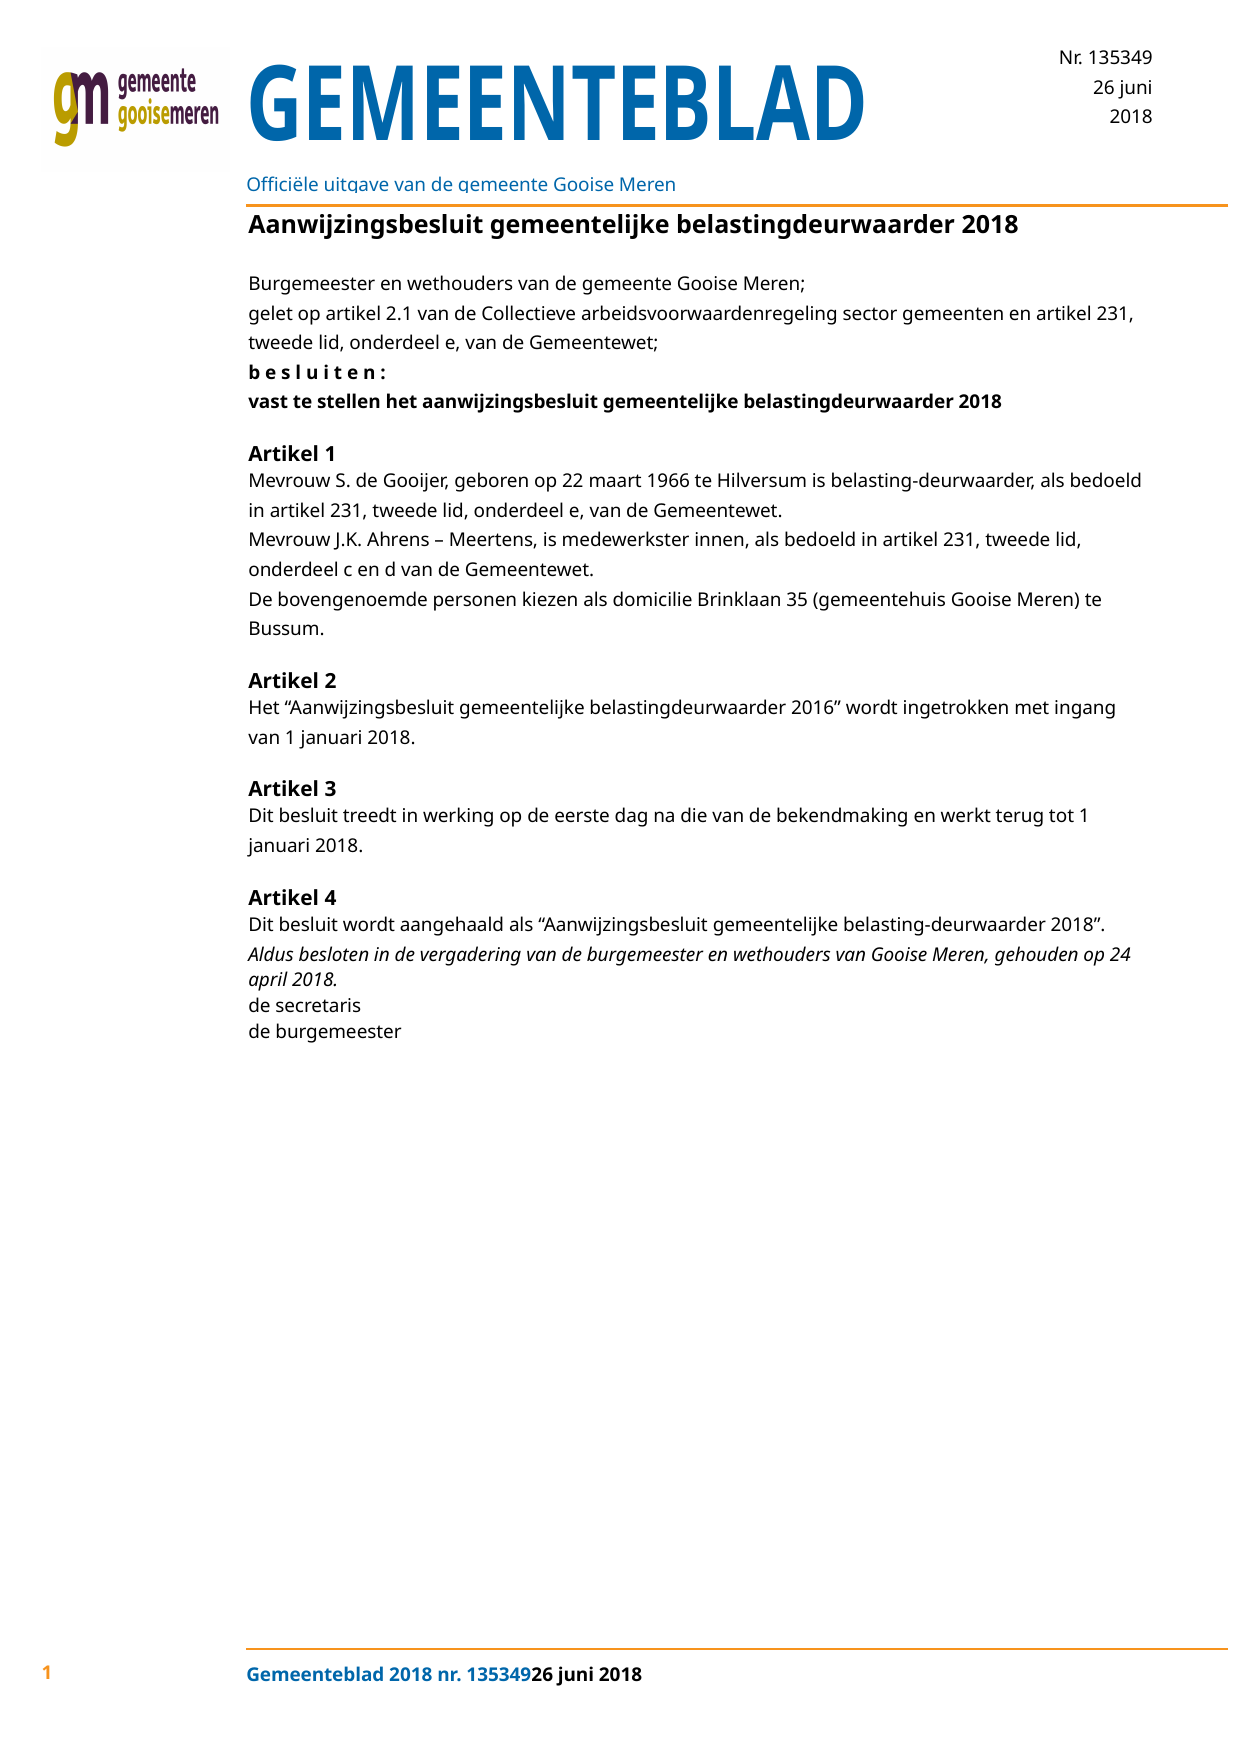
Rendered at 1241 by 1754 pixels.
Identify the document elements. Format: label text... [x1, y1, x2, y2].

text Artikel 2 [248, 666, 1152, 694]
text de secretaris [248, 992, 1152, 1018]
text Artikel 3 [248, 774, 1152, 803]
text Aldus besloten in de vergadering van de burgemeester en wethouders van Gooise Meren, gehouden op 24 april 2018. [248, 941, 1152, 992]
text de burgemeester [248, 1018, 1152, 1044]
text Dit besluit treedt in werking op de eerste dag na die van de bekendmaking en werkt terug tot 1 januari 2018. [248, 803, 1152, 858]
text Het “Aanwijzingsbesluit gemeentelijke belastingdeurwaarder 2016” wordt ingetrokken met ingang van 1 januari 2018. [248, 694, 1152, 749]
text vast te stellen het aanwijzingsbesluit gemeentelijke belastingdeurwaarder 2018 [248, 389, 1152, 414]
text Mevrouw J.K. Ahrens – Meertens, is medewerkster innen, als bedoeld in artikel 231, tweede lid, onderdeel c en d van de Gemeentewet. [248, 527, 1152, 582]
text Aanwijzingsbesluit gemeentelijke belastingdeurwaarder 2018 [248, 207, 1152, 241]
text De bovengenoemde personen kiezen als domicilie Brinklaan 35 (gemeentehuis Gooise Meren) te Bussum. [248, 586, 1152, 641]
picture [41, 47, 231, 172]
text gelet op artikel 2.1 van de Collectieve arbeidsvoorwaardenregeling sector gemeenten en artikel 231, tweede lid, onderdeel e, van de Gemeentewet; [248, 300, 1152, 355]
text Artikel 4 [248, 883, 1152, 911]
text Artikel 1 [248, 439, 1152, 467]
text Mevrouw S. de Gooijer, geboren op 22 maart 1966 te Hilversum is belasting-deurwaarder, als bedoeld in artikel 231, tweede lid, onderdeel e, van de Gemeentewet. [248, 467, 1152, 523]
text Burgemeester en wethouders van de gemeente Gooise Meren; [248, 270, 1152, 296]
text Dit besluit wordt aangehaald als “Aanwijzingsbesluit gemeentelijke belasting-deurwaarder 2018”. [248, 911, 1152, 937]
text b e s l u i t e n : [248, 359, 1152, 385]
